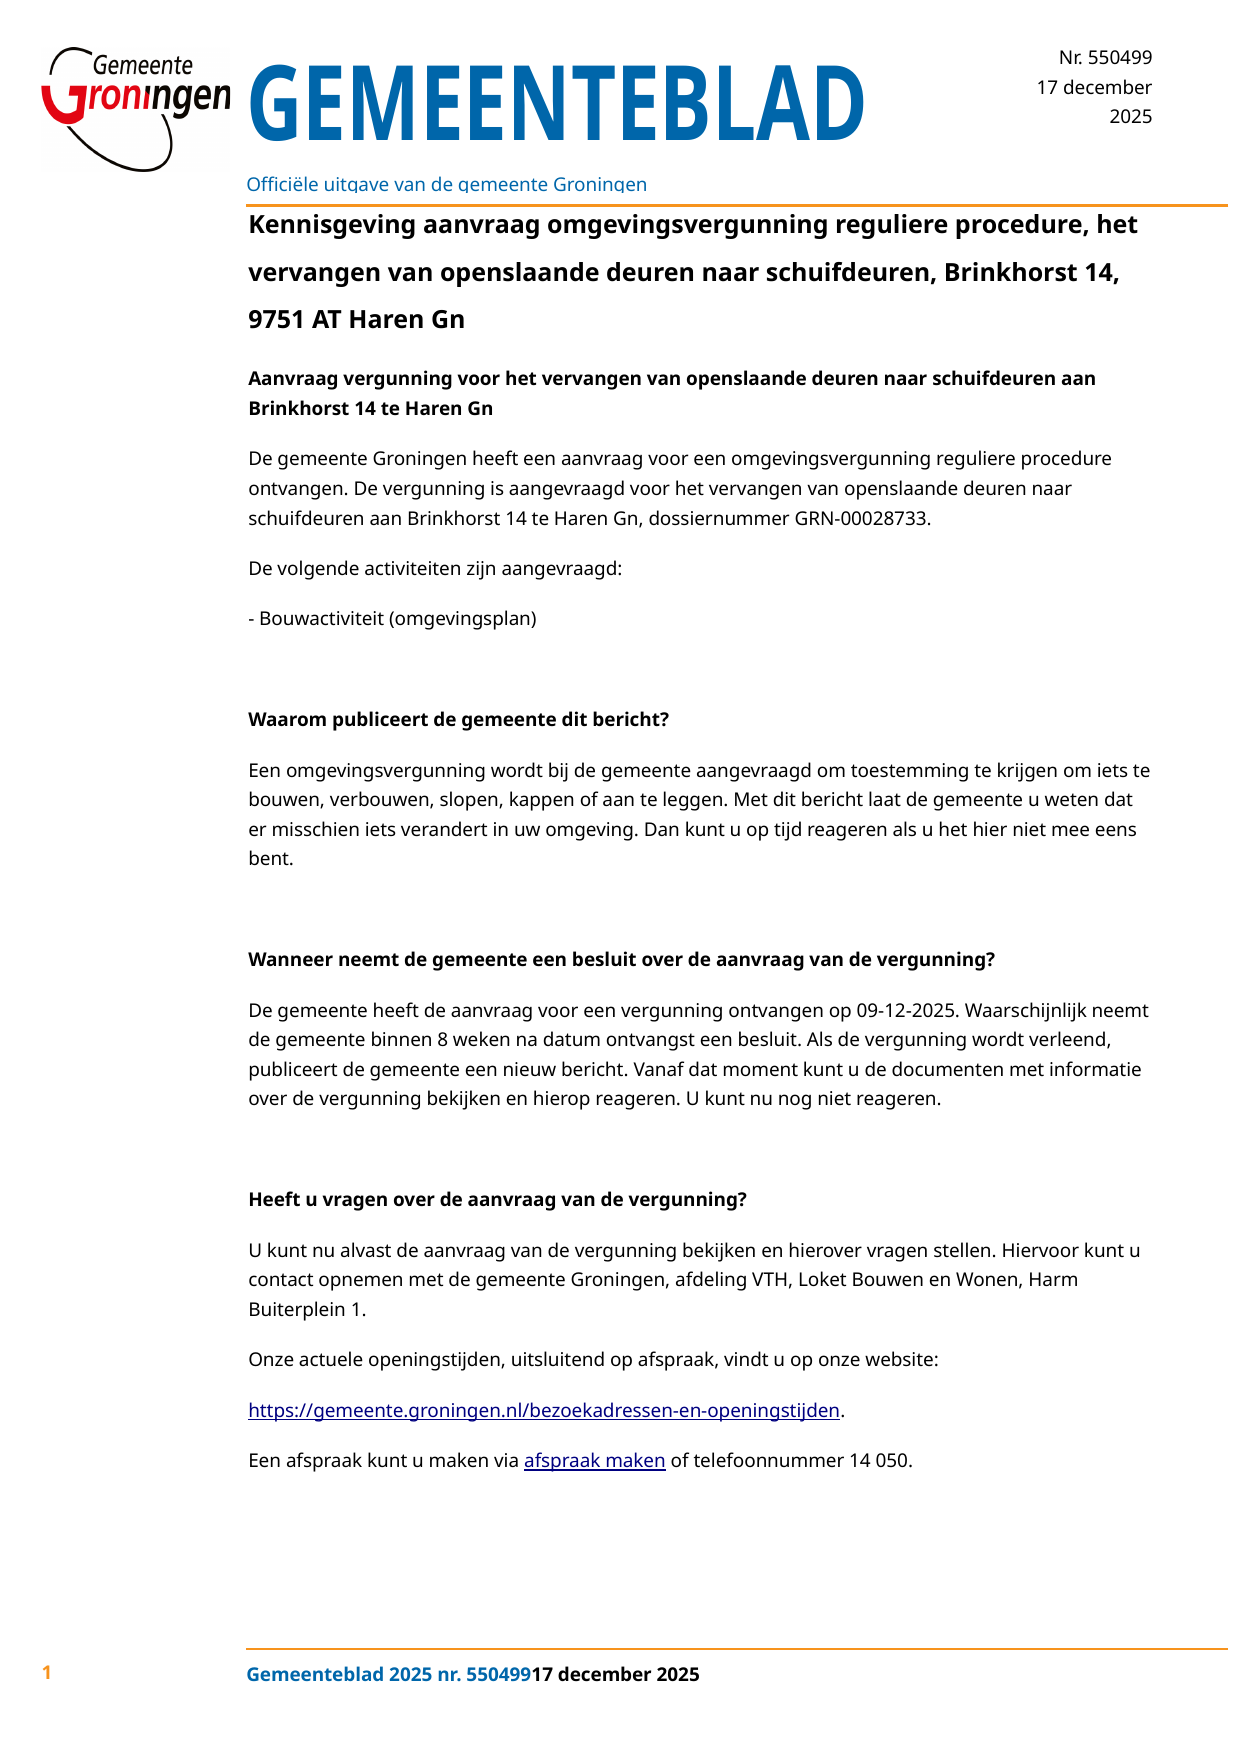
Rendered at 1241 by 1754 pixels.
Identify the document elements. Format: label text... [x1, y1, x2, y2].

picture [41, 47, 231, 172]
text Waarom publiceert de gemeente dit bericht? [248, 706, 1152, 732]
text Onze actuele openingstijden, uitsluitend op afspraak, vindt u op onze website: [248, 1346, 1152, 1372]
text - Bouwactiviteit (omgevingsplan) [248, 606, 1152, 631]
text Wanneer neemt de gemeente een besluit over de aanvraag van de vergunning? [248, 946, 1152, 972]
text U kunt nu alvast de aanvraag van de vergunning bekijken en hierover vragen stellen. Hiervoor kunt u contact opnemen met de gemeente Groningen, afdeling VTH, Loket Bouwen en Wonen, Harm Buiterplein 1. [248, 1237, 1152, 1322]
text De gemeente Groningen heeft een aanvraag voor een omgevingsvergunning reguliere procedure ontvangen. De vergunning is aangevraagd voor het vervangen van openslaande deuren naar schuifdeuren aan Brinkhorst 14 te Haren Gn, dossiernummer GRN-00028733. [248, 446, 1152, 530]
text Aanvraag vergunning voor het vervangen van openslaande deuren naar schuifdeuren aan Brinkhorst 14 te Haren Gn [248, 366, 1152, 421]
text De gemeente heeft de aanvraag voor een vergunning ontvangen op 09-12-2025. Waarschijnlijk neemt de gemeente binnen 8 weken na datum ontvangst een besluit. Als de vergunning wordt verleend, publiceert de gemeente een nieuw bericht. Vanaf dat moment kunt u de documenten met informatie over de vergunning bekijken en hierop reageren. U kunt nu nog niet reageren. [248, 997, 1152, 1111]
text De volgende activiteiten zijn aangevraagd: [248, 555, 1152, 581]
text Heeft u vragen over de aanvraag van de vergunning? [248, 1186, 1152, 1212]
text Een omgevingsvergunning wordt bij de gemeente aangevraagd om toestemming te krijgen om iets te bouwen, verbouwen, slopen, kappen of aan te leggen. Met dit bericht laat de gemeente u weten dat er misschien iets verandert in uw omgeving. Dan kunt u op tijd reageren als u het hier niet mee eens bent. [248, 757, 1152, 871]
text https://gemeente.groningen.nl/bezoekadressen-en-openingstijden. [248, 1397, 1152, 1422]
text Een afspraak kunt u maken via afspraak maken of telefoonnummer 14 050. [248, 1447, 1152, 1473]
text Kennisgeving aanvraag omgevingsvergunning reguliere procedure, het vervangen van openslaande deuren naar schuifdeuren, Brinkhorst 14, 9751 AT Haren Gn [248, 207, 1152, 336]
